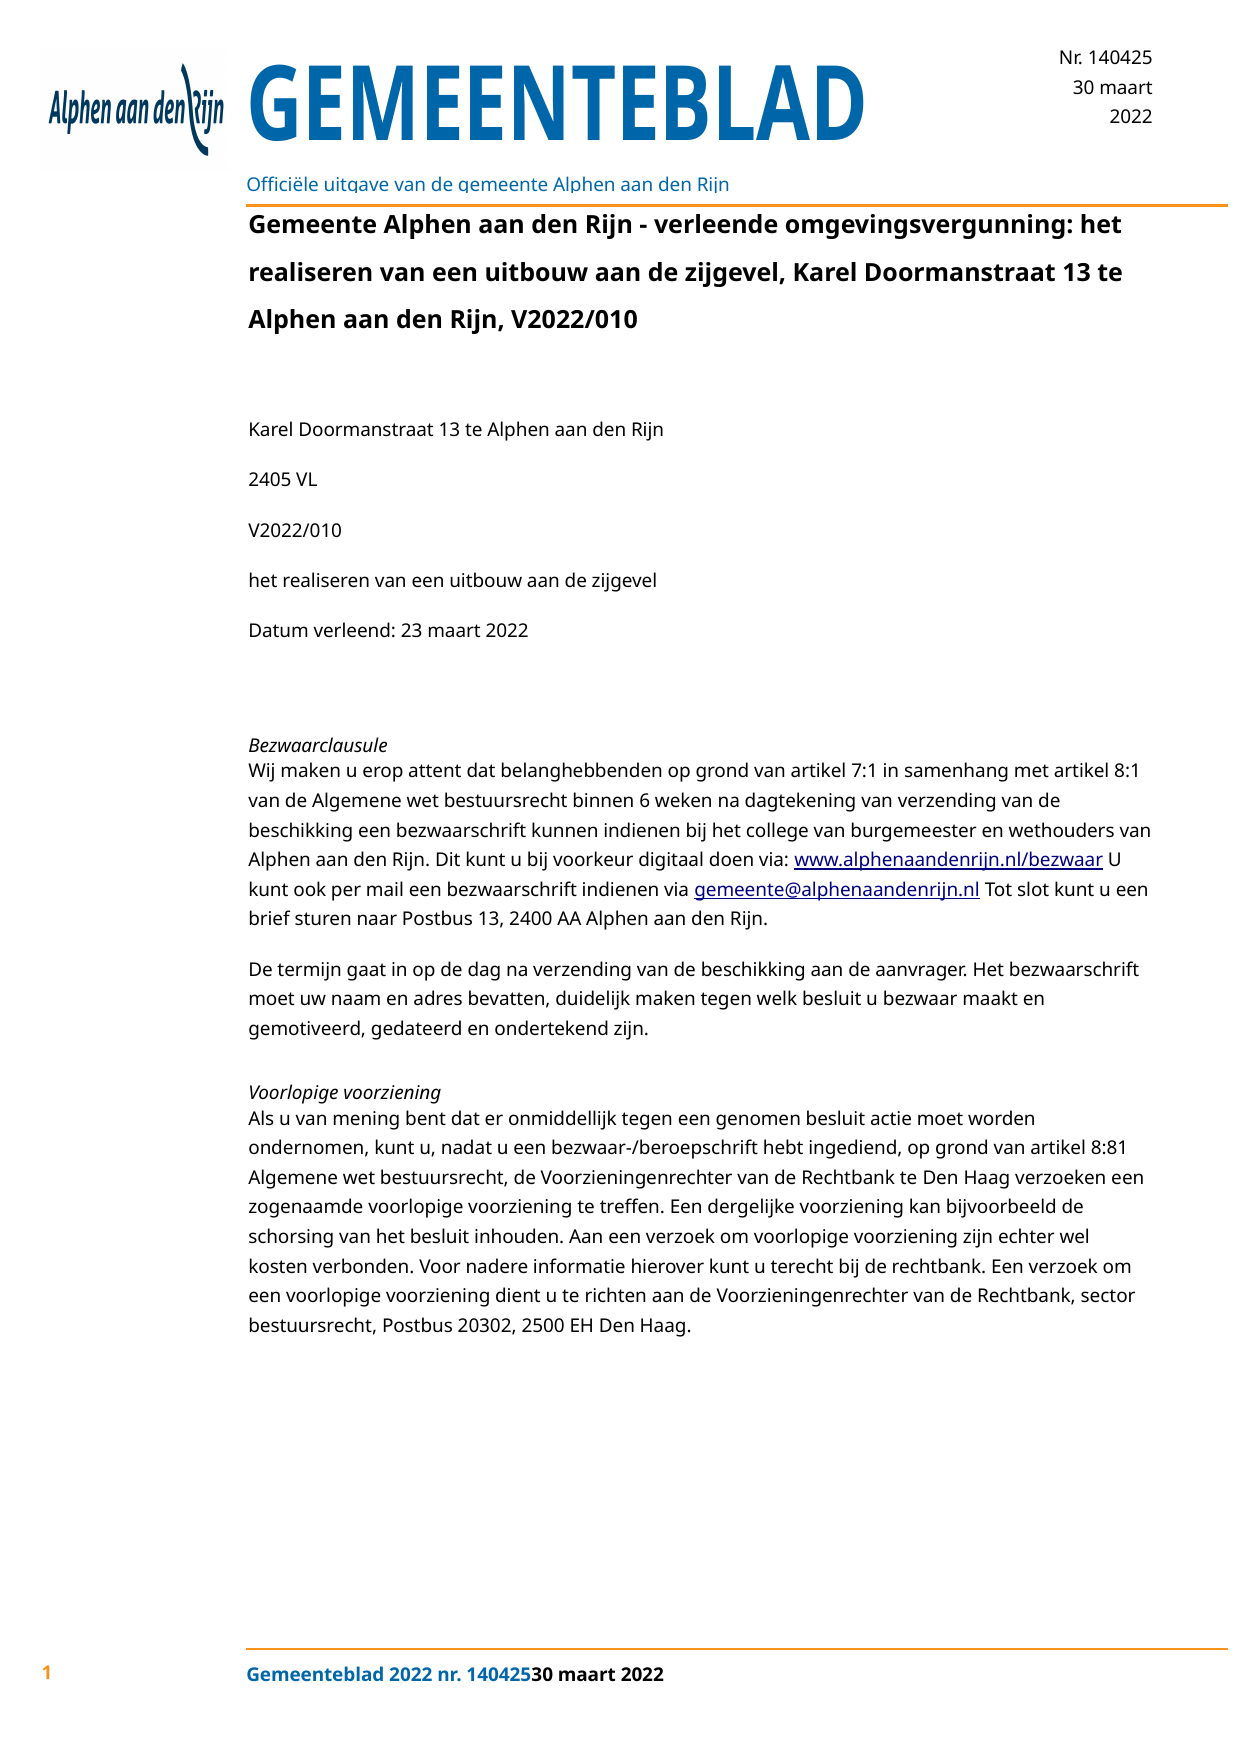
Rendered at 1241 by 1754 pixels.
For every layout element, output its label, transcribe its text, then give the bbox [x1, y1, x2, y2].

text 2405 VL [248, 466, 1152, 492]
text Datum verleend: 23 maart 2022 [248, 618, 1152, 643]
text Bezwaarclausule [248, 732, 1152, 758]
text Gemeente Alphen aan den Rijn - verleende omgevingsvergunning: het realiseren van een uitbouw aan de zijgevel, Karel Doormanstraat 13 te Alphen aan den Rijn, V2022/010 [248, 207, 1152, 336]
text Karel Doormanstraat 13 te Alphen aan den Rijn [248, 416, 1152, 442]
text V2022/010 [248, 517, 1152, 542]
picture [41, 47, 231, 172]
text het realiseren van een uitbouw aan de zijgevel [248, 567, 1152, 593]
text Wij maken u erop attent dat belanghebbenden op grond van artikel 7:1 in samenhang met artikel 8:1 van de Algemene wet bestuursrecht binnen 6 weken na dagtekening van verzending van de beschikking een bezwaarschrift kunnen indienen bij het college van burgemeester en wethouders van Alphen aan den Rijn. Dit kunt u bij voorkeur digitaal doen via: www.alphenaandenrijn.nl/bezwaar U kunt ook per mail een bezwaarschrift indienen via gemeente@alphenaandenrijn.nl Tot slot kunt u een brief sturen naar Postbus 13, 2400 AA Alphen aan den Rijn. [248, 758, 1152, 931]
text Als u van mening bent dat er onmiddellijk tegen een genomen besluit actie moet worden ondernomen, kunt u, nadat u een bezwaar-/beroepschrift hebt ingediend, op grond van artikel 8:81 Algemene wet bestuursrecht, de Voorzieningenrechter van de Rechtbank te Den Haag verzoeken een zogenaamde voorlopige voorziening te treffen. Een dergelijke voorziening kan bijvoorbeeld de schorsing van het besluit inhouden. Aan een verzoek om voorlopige voorziening zijn echter wel kosten verbonden. Voor nadere informatie hierover kunt u terecht bij de rechtbank. Een verzoek om een voorlopige voorziening dient u te richten aan de Voorzieningenrechter van de Rechtbank, sector bestuursrecht, Postbus 20302, 2500 EH Den Haag. [248, 1105, 1152, 1338]
text Voorlopige voorziening [248, 1079, 1152, 1105]
text De termijn gaat in op de dag na verzending van de beschikking aan de aanvrager. Het bezwaarschrift moet uw naam en adres bevatten, duidelijk maken tegen welk besluit u bezwaar maakt en gemotiveerd, gedateerd en ondertekend zijn. [248, 956, 1152, 1041]
